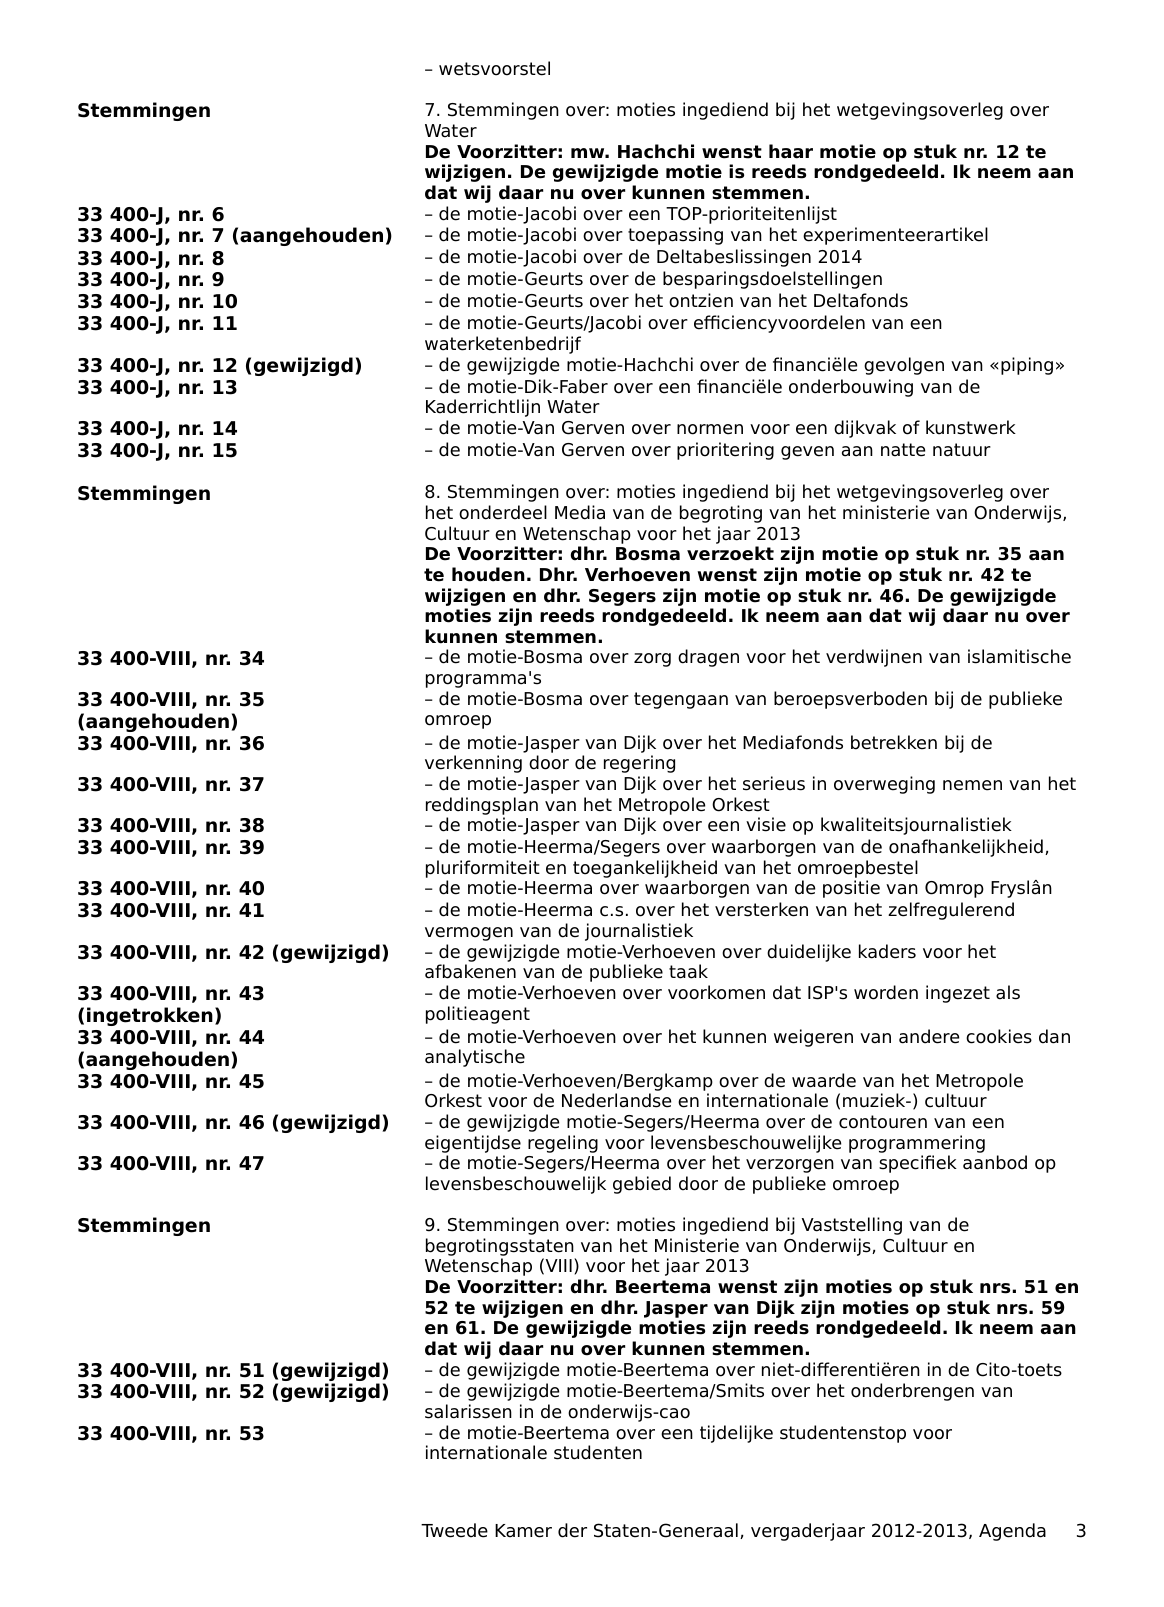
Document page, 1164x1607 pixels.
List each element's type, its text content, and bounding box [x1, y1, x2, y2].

table_cell [401, 900, 418, 942]
table_cell – de motie-Jasper van Dijk over het Mediafonds betrekken bij de verkenning door de regering [418, 733, 1087, 774]
table_cell 33 400-VIII, nr. 40 [77, 878, 401, 900]
table_cell [401, 1112, 418, 1153]
table_cell – de motie-Heerma over waarborgen van de positie van Omrop Fryslân [418, 878, 1087, 900]
table_cell [401, 248, 418, 269]
table_cell 33 400-VIII, nr. 44 (aangehouden) [77, 1027, 401, 1071]
table_cell – wetsvoorstel [418, 59, 1087, 80]
table_cell [401, 313, 418, 354]
table_cell [401, 1277, 418, 1359]
table_cell – de gewijzigde motie-Segers/Heerma over de contouren van een eigentijdse regeling voor levensbeschouwelijke programmering [418, 1112, 1087, 1153]
table_cell 33 400-J, nr. 11 [77, 313, 401, 354]
table_cell [401, 1215, 418, 1277]
table_cell – de gewijzigde motie-Verhoeven over duidelijke kaders voor het afbakenen van de publieke taak [418, 942, 1087, 983]
table_cell 33 400-J, nr. 14 [77, 418, 401, 440]
table_cell [401, 878, 418, 900]
table_cell [401, 837, 418, 878]
table_cell 33 400-J, nr. 13 [77, 377, 401, 418]
table_cell – de gewijzigde motie-Beertema over niet-differentiëren in de Cito-toets [418, 1360, 1087, 1381]
table_cell – de motie-Geurts/Jacobi over efficiencyvoordelen van een waterketenbedrijf [418, 313, 1087, 354]
table_cell – de motie-Dik-Faber over een financiële onderbouwing van de Kaderrichtlijn Water [418, 377, 1087, 418]
table_cell [401, 377, 418, 418]
table_cell 33 400-VIII, nr. 39 [77, 837, 401, 878]
table_cell – de motie-Jacobi over de Deltabeslissingen 2014 [418, 248, 1087, 269]
table_cell [401, 1360, 418, 1381]
table_cell [77, 462, 401, 482]
table_cell [401, 1381, 418, 1423]
table_cell [401, 225, 418, 247]
table_cell [401, 942, 418, 983]
table_cell – de motie-Geurts over het ontzien van het Deltafonds [418, 291, 1087, 313]
table_cell 33 400-VIII, nr. 42 (gewijzigd) [77, 942, 401, 983]
table_cell 33 400-VIII, nr. 53 [77, 1423, 401, 1464]
table_cell [401, 648, 418, 689]
table_cell [401, 774, 418, 815]
table_cell [401, 355, 418, 377]
table_cell 7. Stemmingen over: moties ingediend bij het wetgevingsoverleg over Water [418, 100, 1087, 142]
table_cell – de motie-Jasper van Dijk over het serieus in overweging nemen van het reddingsplan van het Metropole Orkest [418, 774, 1087, 815]
table_cell 33 400-VIII, nr. 34 [77, 648, 401, 689]
table_cell [77, 1195, 401, 1215]
table_cell 33 400-VIII, nr. 37 [77, 774, 401, 815]
table_cell – de motie-Bosma over zorg dragen voor het verdwijnen van islamitische programma's [418, 648, 1087, 689]
table_cell [77, 544, 401, 647]
table_cell [401, 291, 418, 313]
table_cell – de motie-Van Gerven over prioritering geven aan natte natuur [418, 440, 1087, 462]
table_cell – de motie-Verhoeven over het kunnen weigeren van andere cookies dan analytische [418, 1027, 1087, 1071]
table_cell [77, 1277, 401, 1359]
table_cell 33 400-J, nr. 9 [77, 269, 401, 291]
table_cell [418, 80, 1087, 100]
table_cell [401, 1071, 418, 1112]
table_cell – de motie-Verhoeven/Bergkamp over de waarde van het Metropole Orkest voor de Nederlandse en internationale (muziek-) cultuur [418, 1071, 1087, 1112]
table_cell – de motie-Geurts over de besparingsdoelstellingen [418, 269, 1087, 291]
table_cell [401, 1153, 418, 1194]
table_cell – de motie-Heerma/Segers over waarborgen van de onafhankelijkheid, pluriformiteit en toegankelijkheid van het omroepbestel [418, 837, 1087, 878]
table_cell 33 400-J, nr. 15 [77, 440, 401, 462]
table_cell 33 400-VIII, nr. 51 (gewijzigd) [77, 1360, 401, 1381]
table_cell [401, 440, 418, 462]
table_cell [401, 462, 418, 482]
table_cell 33 400-VIII, nr. 43 (ingetrokken) [77, 983, 401, 1027]
table_cell [418, 1195, 1087, 1215]
table_cell – de motie-Van Gerven over normen voor een dijkvak of kunstwerk [418, 418, 1087, 440]
table_cell De Voorzitter: mw. Hachchi wenst haar motie op stuk nr. 12 te wijzigen. De gewijzigde motie is reeds rondgedeeld. Ik neem aan dat wij daar nu over kunnen stemmen. [418, 142, 1087, 203]
table_cell 33 400-VIII, nr. 46 (gewijzigd) [77, 1112, 401, 1153]
table_cell – de motie-Jacobi over een TOP-prioriteitenlijst [418, 204, 1087, 225]
table_cell 33 400-J, nr. 7 (aangehouden) [77, 225, 401, 247]
table_cell [401, 100, 418, 142]
table_cell [401, 483, 418, 544]
table_cell [401, 1027, 418, 1071]
table_cell 33 400-VIII, nr. 36 [77, 733, 401, 774]
table_cell – de motie-Jacobi over toepassing van het experimenteerartikel [418, 225, 1087, 247]
table_cell [401, 204, 418, 225]
table_cell [401, 418, 418, 440]
table_cell 33 400-VIII, nr. 45 [77, 1071, 401, 1112]
table_cell 33 400-J, nr. 12 (gewijzigd) [77, 355, 401, 377]
table_cell [401, 1423, 418, 1464]
table_cell 33 400-VIII, nr. 35 (aangehouden) [77, 689, 401, 733]
table_cell [401, 80, 418, 100]
table_cell [401, 142, 418, 203]
table_cell 9. Stemmingen over: moties ingediend bij Vaststelling van de begrotingsstaten van het Ministerie van Onderwijs, Cultuur en Wetenschap (VIII) voor het jaar 2013 [418, 1215, 1087, 1277]
table_cell [77, 80, 401, 100]
table_cell 33 400-J, nr. 10 [77, 291, 401, 313]
table_cell – de gewijzigde motie-Beertema/Smits over het onderbrengen van salarissen in de onderwijs-cao [418, 1381, 1087, 1423]
table_cell [401, 269, 418, 291]
table_cell [418, 462, 1087, 482]
table_cell De Voorzitter: dhr. Beertema wenst zijn moties op stuk nrs. 51 en 52 te wijzigen en dhr. Jasper van Dijk zijn moties op stuk nrs. 59 en 61. De gewijzigde moties zijn reeds rondgedeeld. Ik neem aan dat wij daar nu over kunnen stemmen. [418, 1277, 1087, 1359]
table_cell – de gewijzigde motie-Hachchi over de financiële gevolgen van «piping» [418, 355, 1087, 377]
table_cell 8. Stemmingen over: moties ingediend bij het wetgevingsoverleg over het onderdeel Media van de begroting van het ministerie van Onderwijs, Cultuur en Wetenschap voor het jaar 2013 [418, 483, 1087, 544]
table_cell [401, 59, 418, 80]
table_cell [401, 983, 418, 1027]
table_cell 33 400-J, nr. 8 [77, 248, 401, 269]
table_cell – de motie-Heerma c.s. over het versterken van het zelfregulerend vermogen van de journalistiek [418, 900, 1087, 942]
table_cell [77, 59, 401, 80]
table_cell Stemmingen [77, 100, 401, 142]
table_cell 33 400-VIII, nr. 41 [77, 900, 401, 942]
table_cell [401, 1195, 418, 1215]
table_cell [401, 733, 418, 774]
table_cell – de motie-Beertema over een tijdelijke studentenstop voor internationale studenten [418, 1423, 1087, 1464]
table_cell [401, 544, 418, 647]
table_cell Stemmingen [77, 1215, 401, 1277]
table_cell [77, 142, 401, 203]
table_cell – de motie-Segers/Heerma over het verzorgen van specifiek aanbod op levensbeschouwelijk gebied door de publieke omroep [418, 1153, 1087, 1194]
table_cell De Voorzitter: dhr. Bosma verzoekt zijn motie op stuk nr. 35 aan te houden. Dhr. Verhoeven wenst zijn motie op stuk nr. 42 te wijzigen en dhr. Segers zijn motie op stuk nr. 46. De gewijzigde moties zijn reeds rondgedeeld. Ik neem aan dat wij daar nu over kunnen stemmen. [418, 544, 1087, 647]
table_cell 33 400-VIII, nr. 38 [77, 815, 401, 837]
table_cell 33 400-VIII, nr. 47 [77, 1153, 401, 1194]
table_cell – de motie-Bosma over tegengaan van beroepsverboden bij de publieke omroep [418, 689, 1087, 733]
table_cell Stemmingen [77, 483, 401, 544]
table_cell 33 400-J, nr. 6 [77, 204, 401, 225]
table_cell – de motie-Jasper van Dijk over een visie op kwaliteitsjournalistiek [418, 815, 1087, 837]
table_cell 33 400-VIII, nr. 52 (gewijzigd) [77, 1381, 401, 1423]
table_cell – de motie-Verhoeven over voorkomen dat ISP's worden ingezet als politieagent [418, 983, 1087, 1027]
table_cell [401, 689, 418, 733]
table_cell [401, 815, 418, 837]
